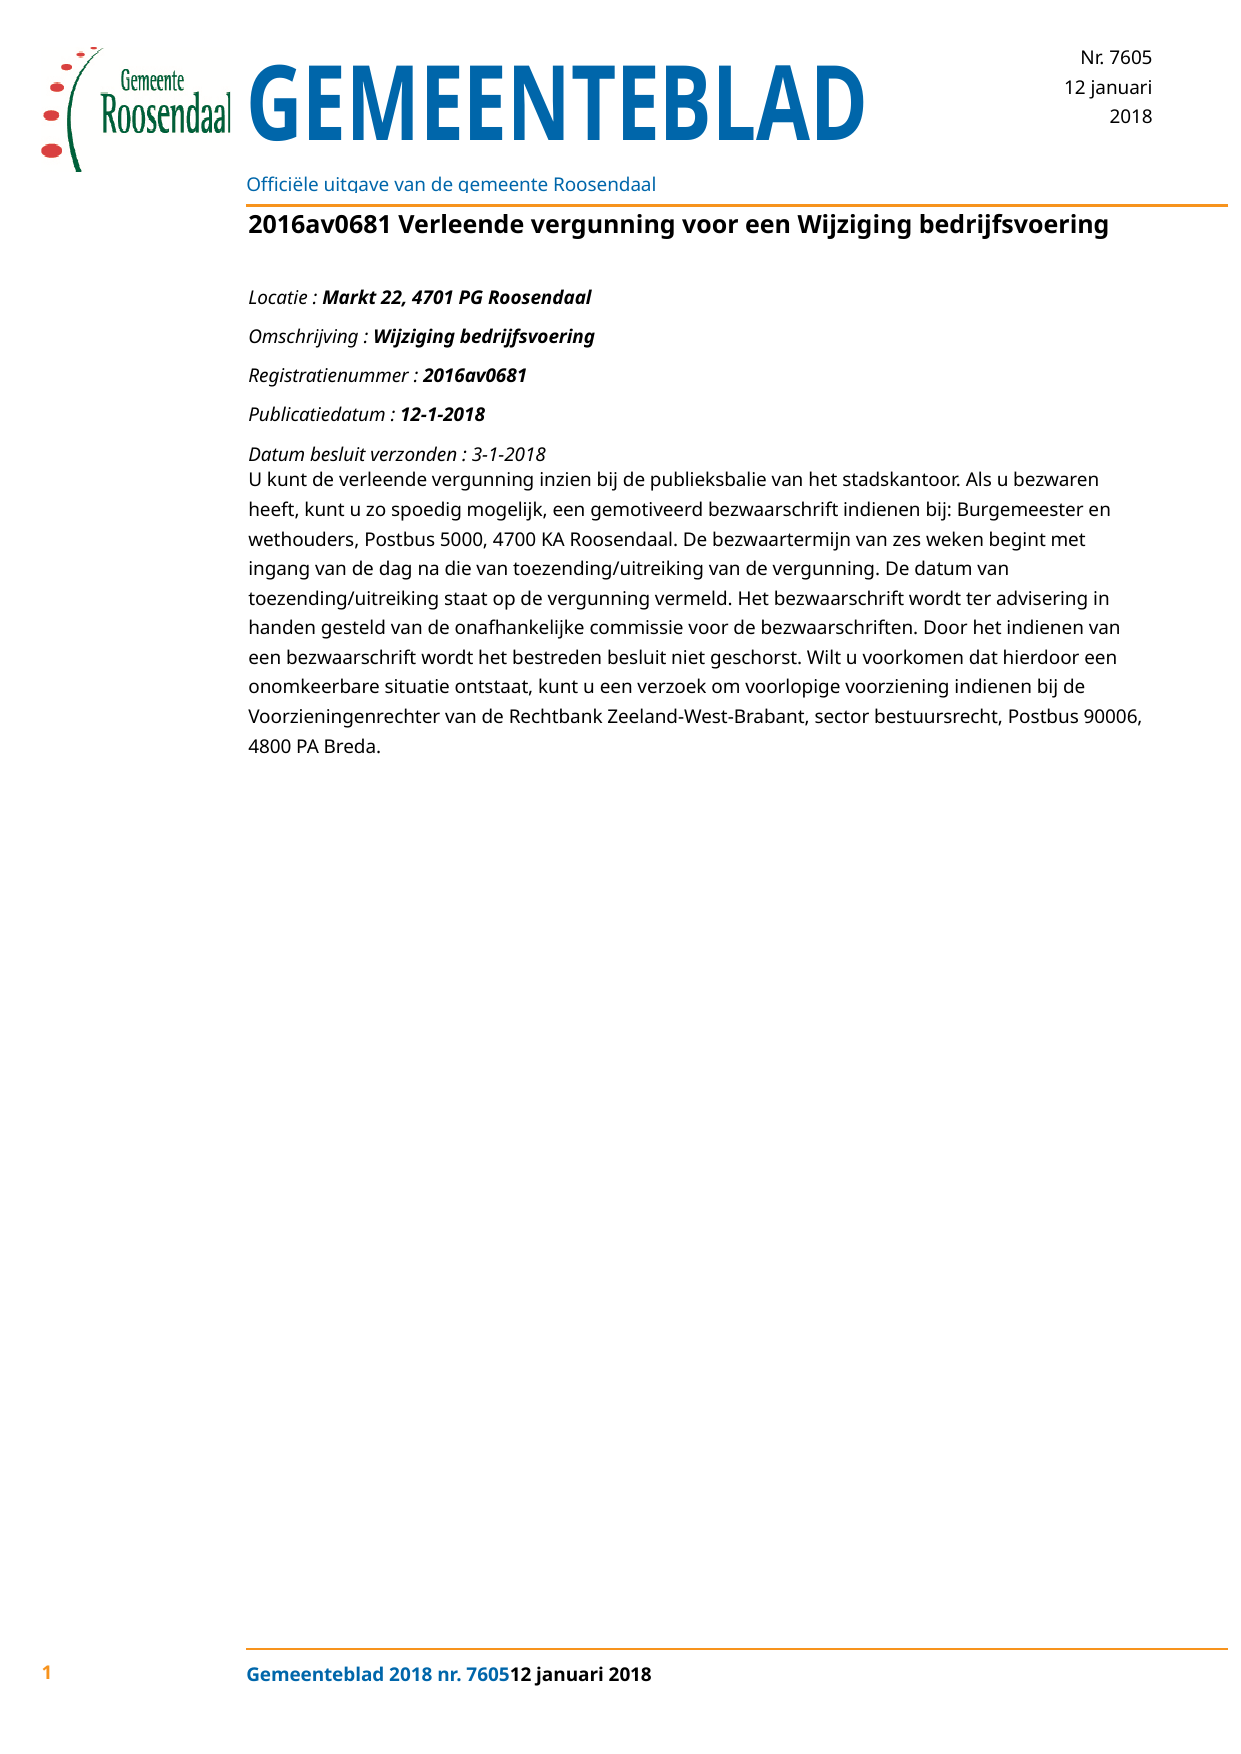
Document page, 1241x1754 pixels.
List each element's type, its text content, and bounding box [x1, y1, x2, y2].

text Omschrijving : Wijziging bedrijfsvoering [248, 323, 1152, 349]
text Locatie : Markt 22, 4701 PG Roosendaal [248, 284, 1152, 309]
picture [41, 47, 231, 172]
text 2016av0681 Verleende vergunning voor een Wijziging bedrijfsvoering [248, 207, 1152, 241]
text U kunt de verleende vergunning inzien bij de publieksbalie van het stadskantoor. Als u bezwaren heeft, kunt u zo spoedig mogelijk, een gemotiveerd bezwaarschrift indienen bij: Burgemeester en wethouders, Postbus 5000, 4700 KA Roosendaal. De bezwaartermijn van zes weken begint met ingang van de dag na die van toezending/uitreiking van de vergunning. De datum van toezending/uitreiking staat op de vergunning vermeld. Het bezwaarschrift wordt ter advisering in handen gesteld van de onafhankelijke commissie voor de bezwaarschriften. Door het indienen van een bezwaarschrift wordt het bestreden besluit niet geschorst. Wilt u voorkomen dat hierdoor een onomkeerbare situatie ontstaat, kunt u een verzoek om voorlopige voorziening indienen bij de Voorzieningenrechter van de Rechtbank Zeeland-West-Brabant, sector bestuursrecht, Postbus 90006, 4800 PA Breda. [248, 467, 1152, 759]
text Registratienummer : 2016av0681 [248, 362, 1152, 388]
text Publicatiedatum : 12-1-2018 [248, 402, 1152, 427]
text Datum besluit verzonden : 3-1-2018 [248, 441, 1152, 467]
